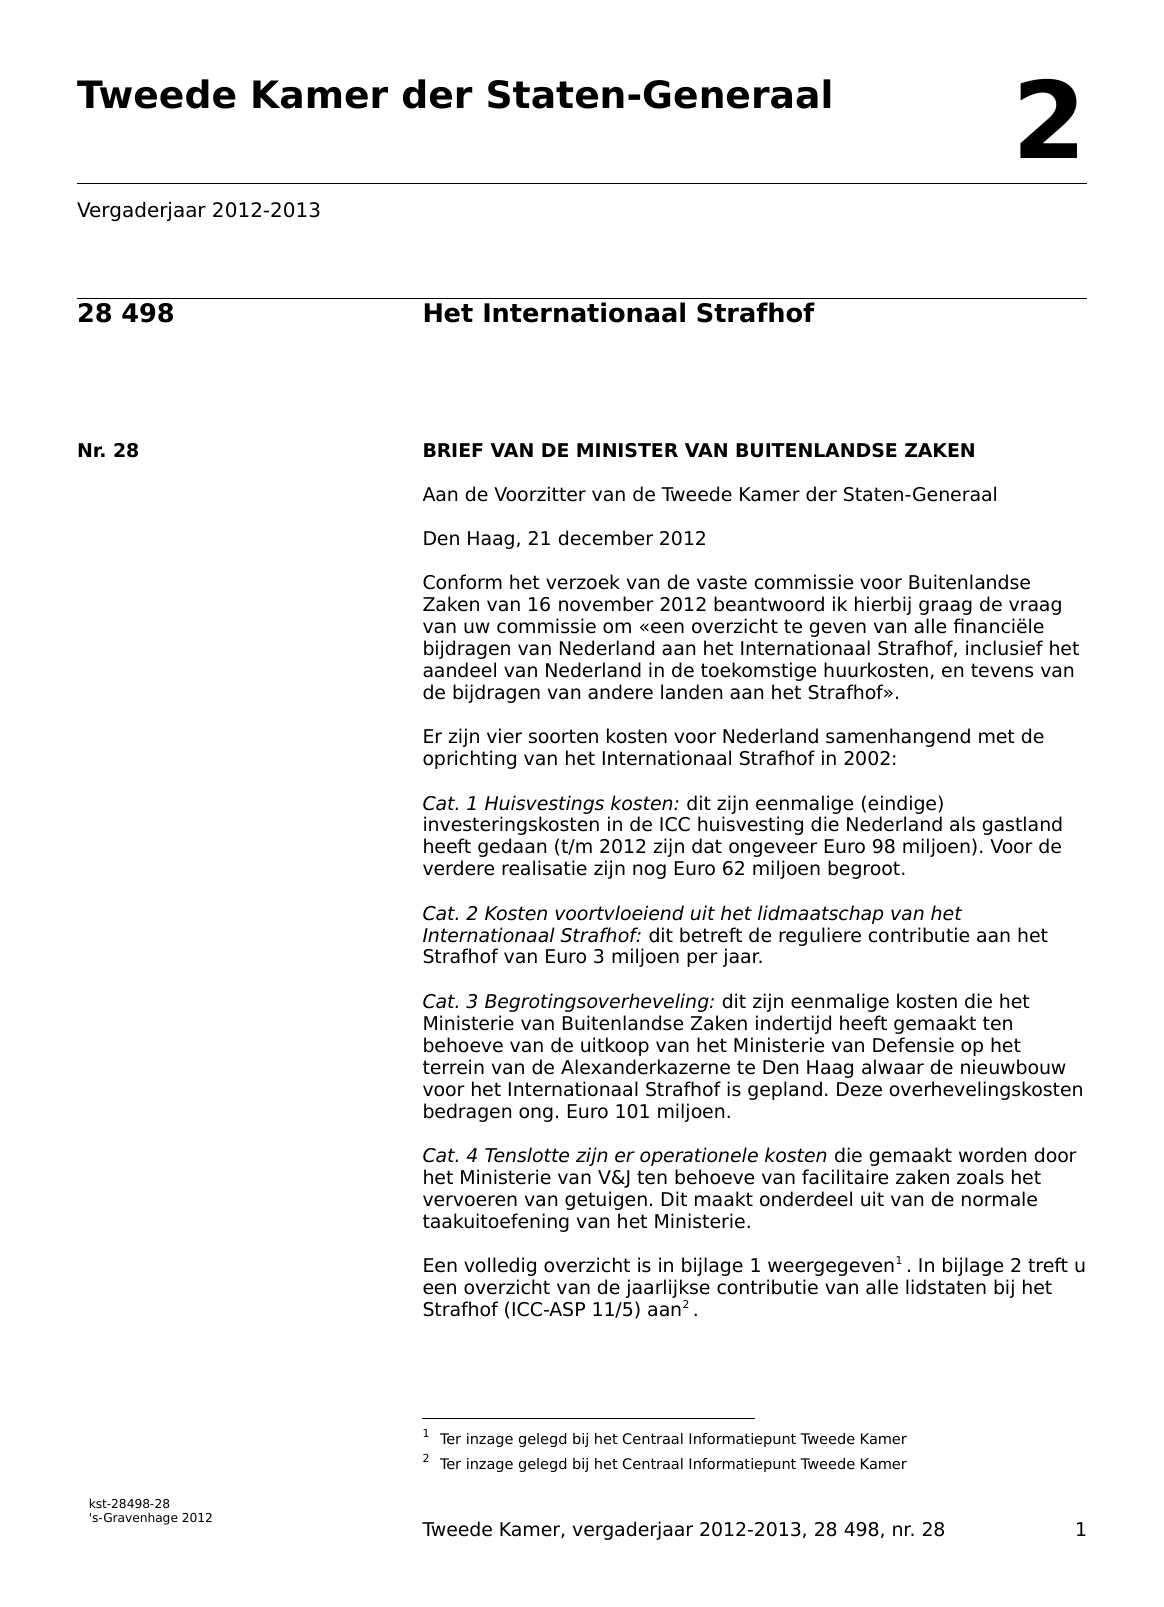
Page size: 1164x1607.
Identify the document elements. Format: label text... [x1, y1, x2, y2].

subtitle 28 498 Het Internationaal Strafhof [77, 299, 1087, 329]
text Cat. 4 Tenslotte zijn er operationele kosten die gemaakt worden door het Ministerie van V&J ten behoeve van facilitaire zaken zoals het vervoeren van getuigen. Dit maakt onderdeel uit van de normale taakuitoefening van het Ministerie. [422, 1145, 1087, 1233]
text 's-Gravenhage 2012 [88, 1511, 323, 1525]
text Cat. 1 Huisvestings kosten: dit zijn eenmalige (eindige) investeringskosten in de ICC huisvesting die Nederland als gastland heeft gedaan (t/m 2012 zijn dat ongeveer Euro 98 miljoen). Voor de verdere realisatie zijn nog Euro 62 miljoen begroot. [422, 792, 1087, 880]
text Conform het verzoek van de vaste commissie voor Buitenlandse Zaken van 16 november 2012 beantwoord ik hierbij graag de vraag van uw commissie om «een overzicht te geven van alle financiële bijdragen van Nederland aan het Internationaal Strafhof, inclusief het aandeel van Nederland in de toekomstige huurkosten, en tevens van de bijdragen van andere landen aan het Strafhof». [422, 572, 1087, 704]
text Er zijn vier soorten kosten voor Nederland samenhangend met de oprichting van het Internationaal Strafhof in 2002: [422, 726, 1087, 770]
text Een volledig overzicht is in bijlage 1 weergegeven. In bijlage 2 treft u een overzicht van de jaarlijkse contributie van alle lidstaten bij het Strafhof (ICC-ASP 11/5) aan. [422, 1255, 1087, 1321]
text Ter inzage gelegd bij het Centraal Informatiepunt Tweede Kamer [422, 1452, 1087, 1474]
text Den Haag, 21 december 2012 [422, 528, 1087, 550]
table_header 2 [886, 59, 1087, 183]
text Ter inzage gelegd bij het Centraal Informatiepunt Tweede Kamer [422, 1427, 1087, 1449]
text kst-28498-28 [88, 1497, 323, 1511]
table_header Tweede Kamer der Staten-Generaal [77, 59, 886, 183]
text Cat. 3 Begrotingsoverheveling: dit zijn eenmalige kosten die het Ministerie van Buitenlandse Zaken indertijd heeft gemaakt ten behoeve van de uitkoop van het Ministerie van Defensie op het terrein van de Alexanderkazerne te Den Haag alwaar de nieuwbouw voor het Internationaal Strafhof is gepland. Deze overhevelingskosten bedragen ong. Euro 101 miljoen. [422, 991, 1087, 1122]
text Aan de Voorzitter van de Tweede Kamer der Staten-Generaal [422, 484, 1087, 506]
subtitle Nr. 28 BRIEF VAN DE MINISTER VAN BUITENLANDSE ZAKEN [77, 440, 1087, 462]
table_cell Vergaderjaar 2012-2013 [77, 184, 1087, 298]
text Cat. 2 Kosten voortvloeiend uit het lidmaatschap van het Internationaal Strafhof: dit betreft de reguliere contributie aan het Strafhof van Euro 3 miljoen per jaar. [422, 902, 1087, 968]
